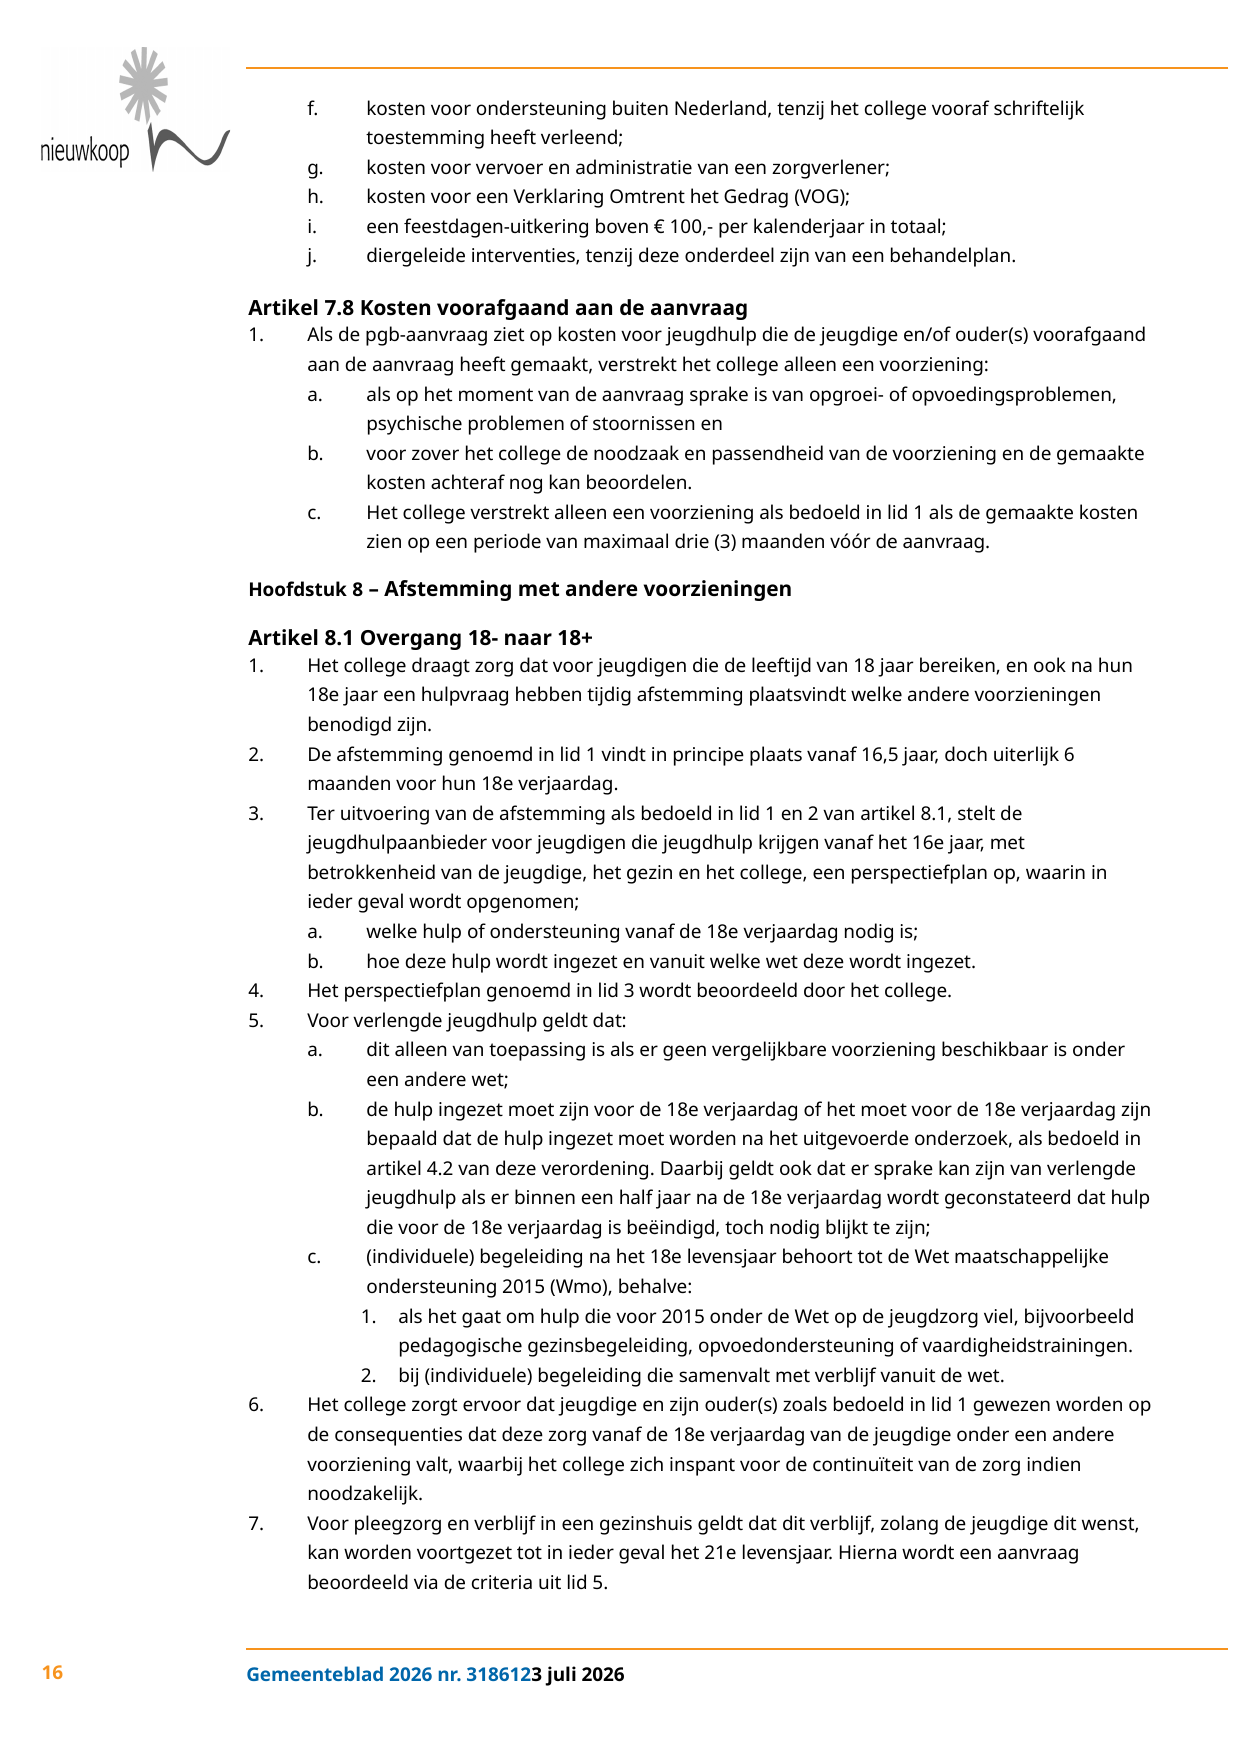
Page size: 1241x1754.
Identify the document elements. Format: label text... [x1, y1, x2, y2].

list Voor verlengde jeugdhulp geldt dat: [248, 1007, 1152, 1033]
list bij (individuele) begeleiding die samenvalt met verblijf vanuit de wet. [361, 1362, 1152, 1388]
list welke hulp of ondersteuning vanaf de 18e verjaardag nodig is; [307, 918, 1152, 944]
list Het perspectiefplan genoemd in lid 3 wordt beoordeeld door het college. [248, 977, 1152, 1003]
list Het college zorgt ervoor dat jeugdige en zijn ouder(s) zoals bedoeld in lid 1 gewezen worden op de consequenties dat deze zorg vanaf de 18e verjaardag van de jeugdige onder een andere voorziening valt, waarbij het college zich inspant voor de continuïteit van de zorg indien noodzakelijk. [248, 1392, 1152, 1506]
list De afstemming genoemd in lid 1 vindt in principe plaats vanaf 16,5 jaar, doch uiterlijk 6 maanden voor hun 18e verjaardag. [248, 741, 1152, 796]
list de hulp ingezet moet zijn voor de 18e verjaardag of het moet voor de 18e verjaardag zijn bepaald dat de hulp ingezet moet worden na het uitgevoerde onderzoek, als bedoeld in artikel 4.2 van deze verordening. Daarbij geldt ook dat er sprake kan zijn van verlengde jeugdhulp als er binnen een half jaar na de 18e verjaardag wordt geconstateerd dat hulp die voor de 18e verjaardag is beëindigd, toch nodig blijkt te zijn; [307, 1096, 1152, 1240]
list kosten voor ondersteuning buiten Nederland, tenzij het college vooraf schriftelijk toestemming heeft verleend; [307, 95, 1152, 150]
text Artikel 8.1 Overgang 18- naar 18+ [248, 623, 1152, 652]
picture [41, 47, 231, 172]
text Artikel 7.8 Kosten voorafgaand aan de aanvraag [248, 293, 1152, 322]
list Voor pleegzorg en verblijf in een gezinshuis geldt dat dit verblijf, zolang de jeugdige dit wenst, kan worden voortgezet tot in ieder geval het 21e levensjaar. Hierna wordt een aanvraag beoordeeld via de criteria uit lid 5. [248, 1510, 1152, 1595]
list voor zover het college de noodzaak en passendheid van de voorziening en de gemaakte kosten achteraf nog kan beoordelen. [307, 440, 1152, 495]
list Het college draagt zorg dat voor jeugdigen die de leeftijd van 18 jaar bereiken, en ook na hun 18e jaar een hulpvraag hebben tijdig afstemming plaatsvindt welke andere voorzieningen benodigd zijn. [248, 652, 1152, 737]
list Het college verstrekt alleen een voorziening als bedoeld in lid 1 als de gemaakte kosten zien op een periode van maximaal drie (3) maanden vóór de aanvraag. [307, 499, 1152, 554]
list hoe deze hulp wordt ingezet en vanuit welke wet deze wordt ingezet. [307, 948, 1152, 973]
list dit alleen van toepassing is als er geen vergelijkbare voorziening beschikbaar is onder een andere wet; [307, 1037, 1152, 1092]
list kosten voor een Verklaring Omtrent het Gedrag (VOG); [307, 183, 1152, 209]
list als op het moment van de aanvraag sprake is van opgroei- of opvoedingsproblemen, psychische problemen of stoornissen en [307, 381, 1152, 436]
list een feestdagen-uitkering boven € 100,- per kalenderjaar in totaal; [307, 213, 1152, 239]
list Als de pgb-aanvraag ziet op kosten voor jeugdhulp die de jeugdige en/of ouder(s) voorafgaand aan de aanvraag heeft gemaakt, verstrekt het college alleen een voorziening: [248, 322, 1152, 377]
list kosten voor vervoer en administratie van een zorgverlener; [307, 154, 1152, 180]
list Ter uitvoering van de afstemming als bedoeld in lid 1 en 2 van artikel 8.1, stelt de jeugdhulpaanbieder voor jeugdigen die jeugdhulp krijgen vanaf het 16e jaar, met betrokkenheid van de jeugdige, het gezin en het college, een perspectiefplan op, waarin in ieder geval wordt opgenomen; [248, 800, 1152, 914]
list als het gaat om hulp die voor 2015 onder de Wet op de jeugdzorg viel, bijvoorbeeld pedagogische gezinsbegeleiding, opvoedondersteuning of vaardigheidstrainingen. [361, 1303, 1152, 1358]
list (individuele) begeleiding na het 18e levensjaar behoort tot de Wet maatschappelijke ondersteuning 2015 (Wmo), behalve: [307, 1244, 1152, 1299]
text Hoofdstuk 8 – Afstemming met andere voorzieningen [248, 574, 1152, 603]
list diergeleide interventies, tenzij deze onderdeel zijn van een behandelplan. [307, 243, 1152, 268]
